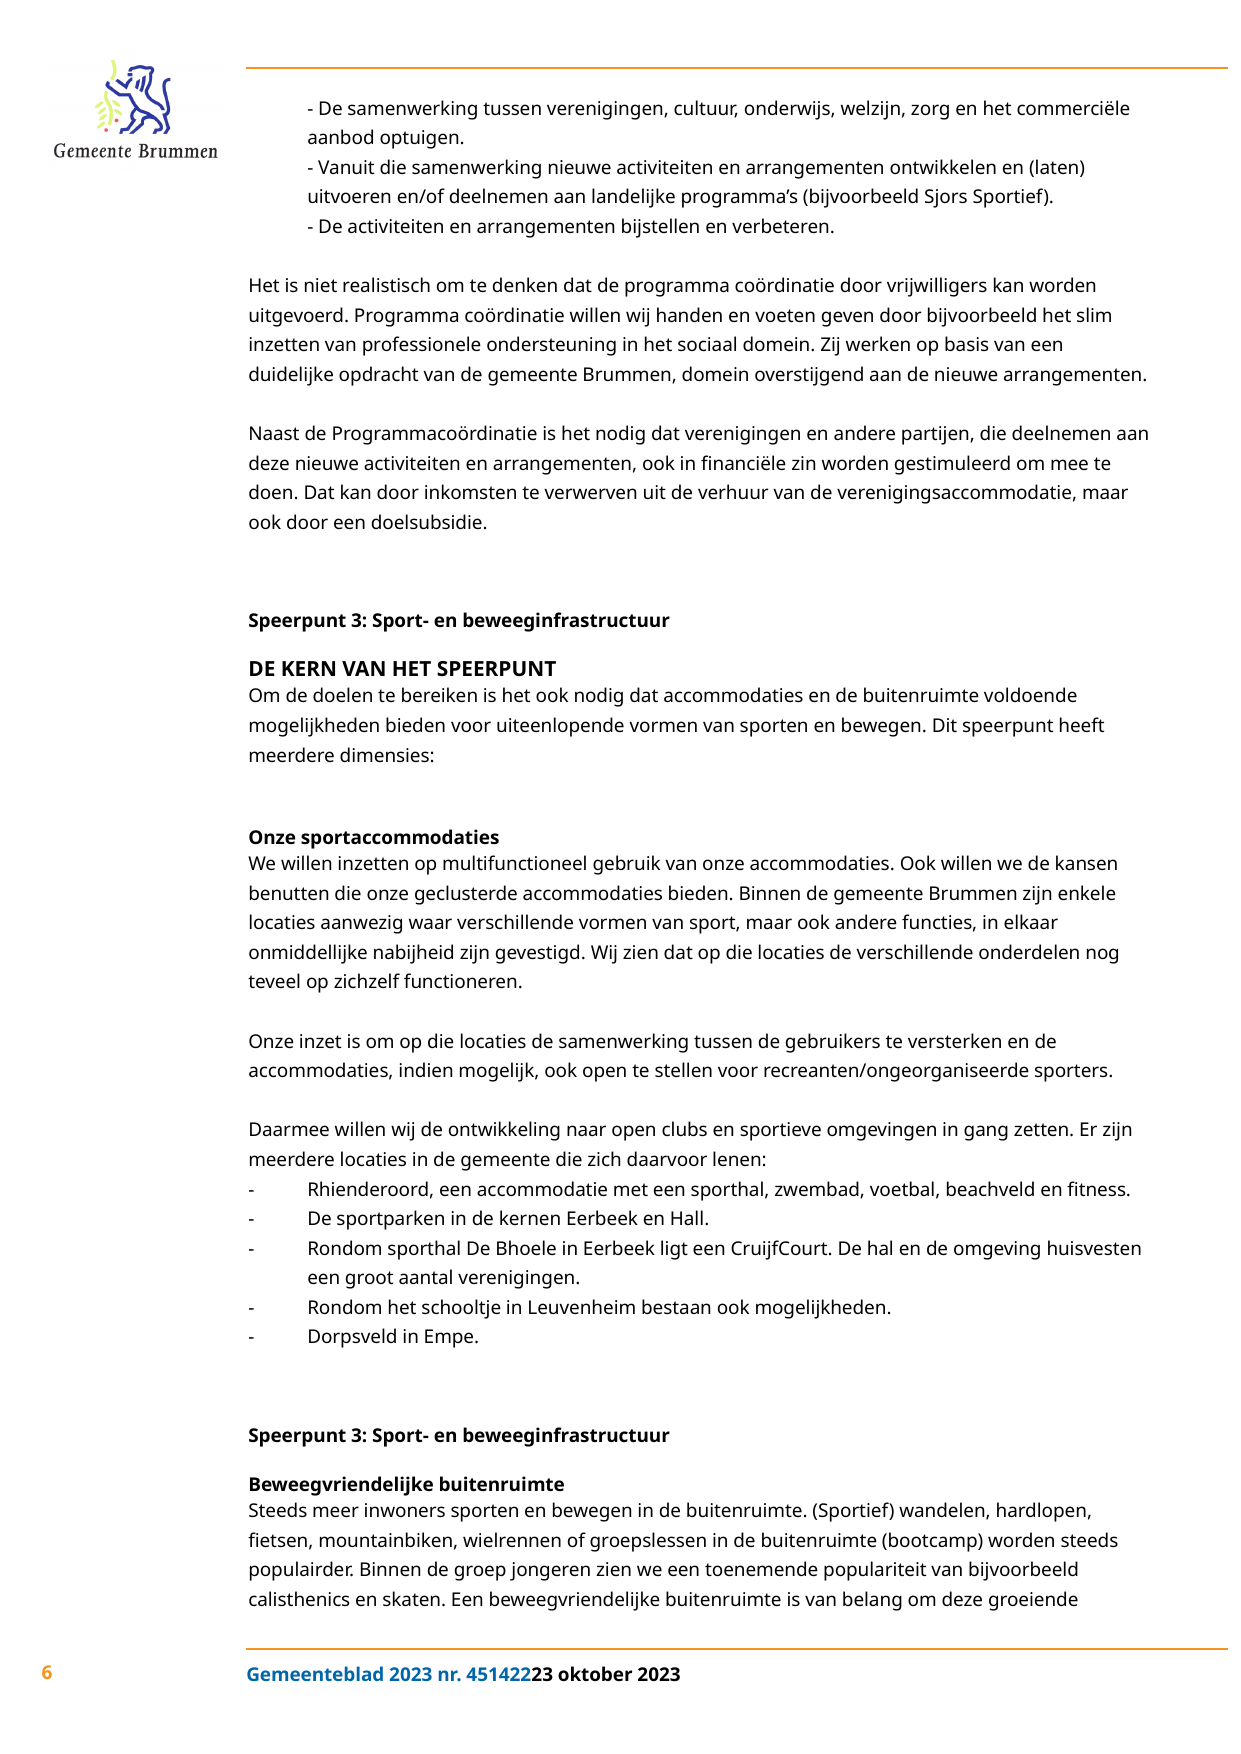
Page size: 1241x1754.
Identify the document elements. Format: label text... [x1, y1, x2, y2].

text Beweegvriendelijke buitenruimte [248, 1469, 1152, 1497]
text Naast de Programmacoördinatie is het nodig dat verenigingen en andere partijen, die deelnemen aan deze nieuwe activiteiten en arrangementen, ook in financiële zin worden gestimuleerd om mee te doen. Dat kan door inkomsten te verwerven uit de verhuur van de verenigingsaccommodatie, maar ook door een doelsubsidie. [248, 420, 1152, 535]
text We willen inzetten op multifunctioneel gebruik van onze accommodaties. Ook willen we de kansen benutten die onze geclusterde accommodaties bieden. Binnen de gemeente Brummen zijn enkele locaties aanwezig waar verschillende vormen van sport, maar ook andere functies, in elkaar onmiddellijke nabijheid zijn gevestigd. Wij zien dat op die locaties de verschillende onderdelen nog teveel op zichzelf functioneren. [248, 850, 1152, 994]
text Speerpunt 3: Sport- en beweeginfrastructuur [248, 1420, 1152, 1448]
list Rondom het schooltje in Leuvenheim bestaan ook mogelijkheden. [248, 1294, 1152, 1320]
text Daarmee willen wij de ontwikkeling naar open clubs en sportieve omgevingen in gang zetten. Er zijn meerdere locaties in de gemeente die zich daarvoor lenen: [248, 1117, 1152, 1172]
text Het is niet realistisch om te denken dat de programma coördinatie door vrijwilligers kan worden uitgevoerd. Programma coördinatie willen wij handen en voeten geven door bijvoorbeeld het slim inzetten van professionele ondersteuning in het sociaal domein. Zij werken op basis van een duidelijke opdracht van de gemeente Brummen, domein overstijgend aan de nieuwe arrangementen. [248, 272, 1152, 387]
list Rhienderoord, een accommodatie met een sporthal, zwembad, voetbal, beachveld en fitness. [248, 1176, 1152, 1201]
text Steeds meer inwoners sporten en bewegen in de buitenruimte. (Sportief) wandelen, hardlopen, fietsen, mountainbiken, wielrennen of groepslessen in de buitenruimte (bootcamp) worden steeds populairder. Binnen de groep jongeren zien we een toenemende populariteit van bijvoorbeeld calisthenics en skaten. Een beweegvriendelijke buitenruimte is van belang om deze groeiende [248, 1497, 1152, 1612]
picture [41, 47, 231, 172]
list Rondom sporthal De Bhoele in Eerbeek ligt een CruijfCourt. De hal en de omgeving huisvesten een groot aantal verenigingen. [248, 1235, 1152, 1290]
text Onze sportaccommodaties [248, 822, 1152, 850]
list - Vanuit die samenwerking nieuwe activiteiten en arrangementen ontwikkelen en (laten) uitvoeren en/of deelnemen aan landelijke programma’s (bijvoorbeeld Sjors Sportief). [248, 154, 1152, 209]
list - De activiteiten en arrangementen bijstellen en verbeteren. [248, 213, 1152, 239]
list - De samenwerking tussen verenigingen, cultuur, onderwijs, welzijn, zorg en het commerciële aanbod optuigen. [248, 95, 1152, 150]
text Om de doelen te bereiken is het ook nodig dat accommodaties en de buitenruimte voldoende mogelijkheden bieden voor uiteenlopende vormen van sporten en bewegen. Dit speerpunt heeft meerdere dimensies: [248, 683, 1152, 768]
text Onze inzet is om op die locaties de samenwerking tussen de gebruikers te versterken en de accommodaties, indien mogelijk, ook open te stellen voor recreanten/ongeorganiseerde sporters. [248, 1028, 1152, 1083]
text Speerpunt 3: Sport- en beweeginfrastructuur [248, 605, 1152, 633]
list Dorpsveld in Empe. [248, 1324, 1152, 1349]
text DE KERN VAN HET SPEERPUNT [248, 654, 1152, 683]
list De sportparken in de kernen Eerbeek en Hall. [248, 1205, 1152, 1231]
